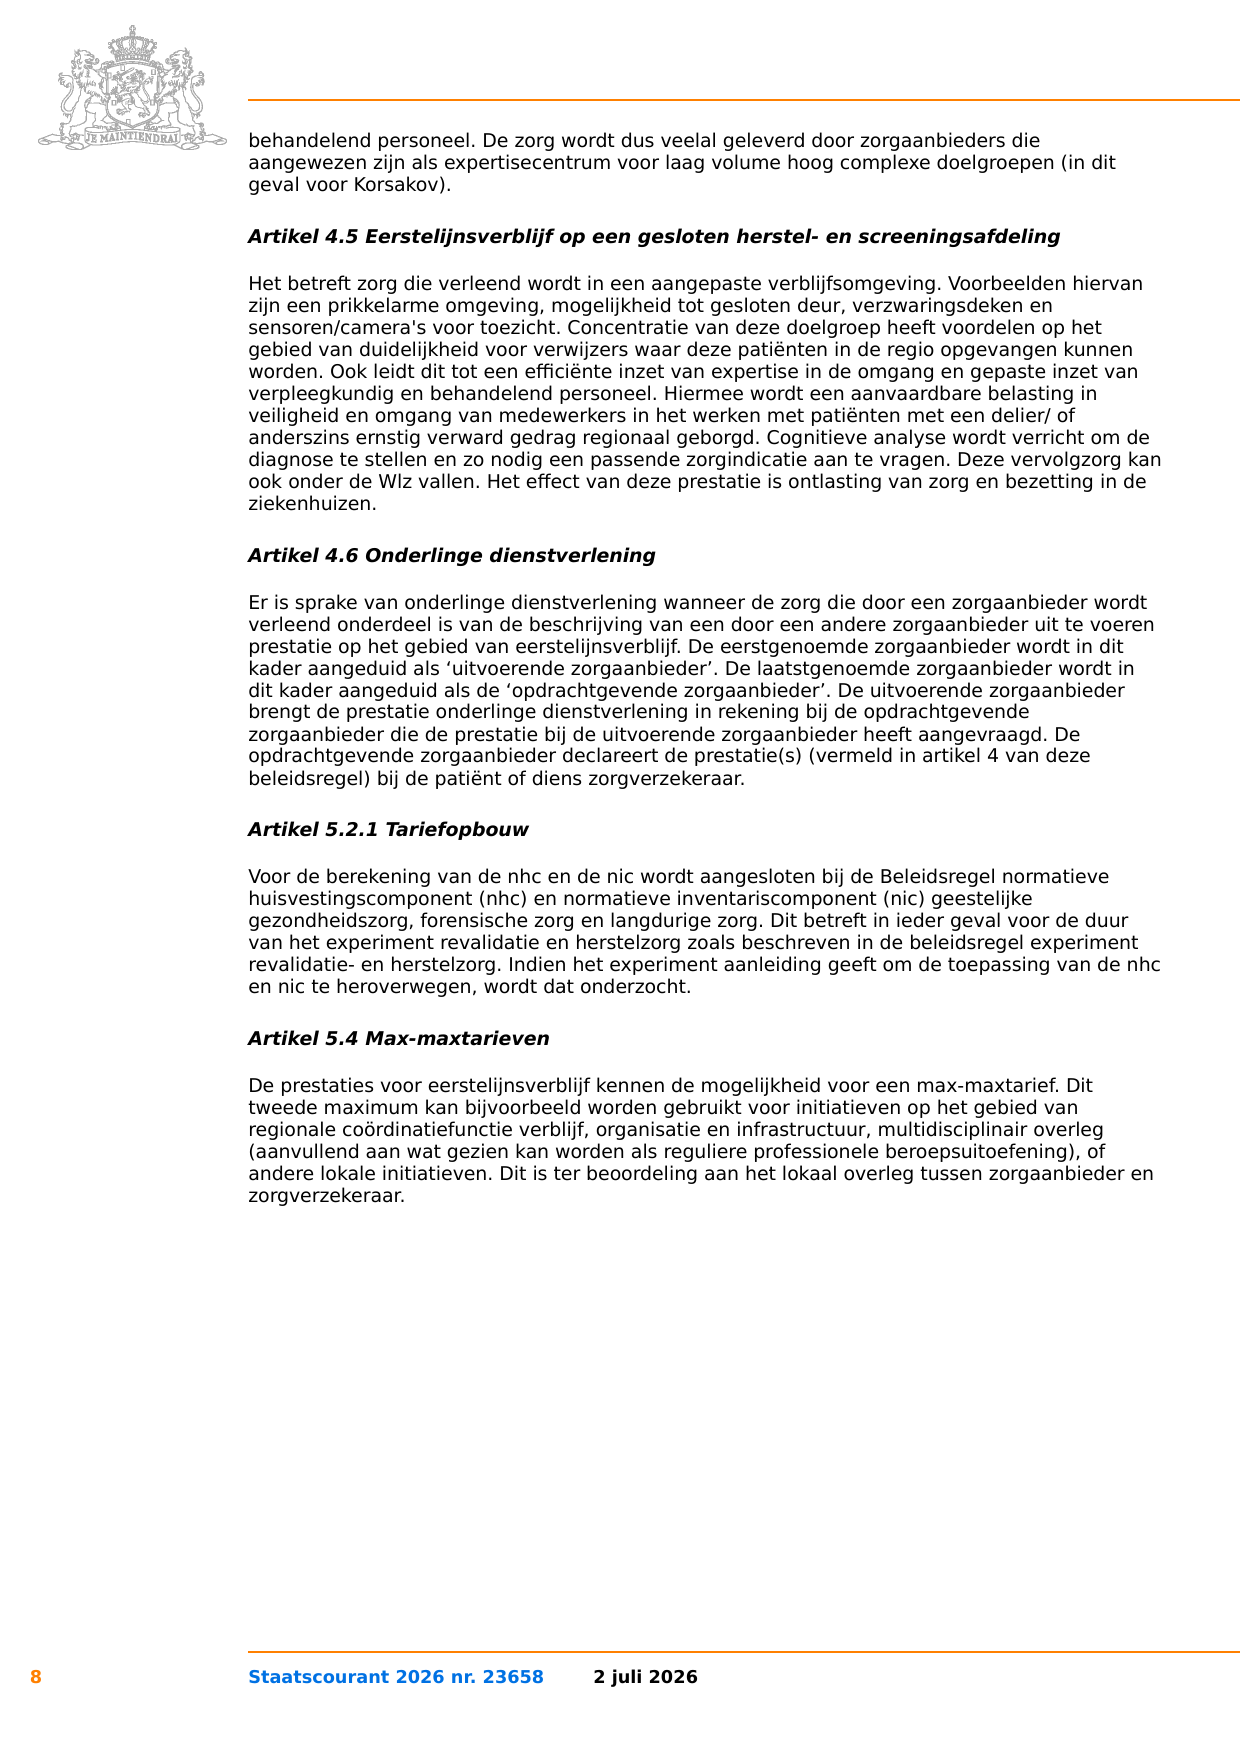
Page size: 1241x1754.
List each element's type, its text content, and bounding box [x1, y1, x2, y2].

subtitle Artikel 5.4 Max-maxtarieven [248, 1028, 1163, 1050]
subtitle Artikel 5.2.1 Tariefopbouw [248, 819, 1163, 841]
subtitle Artikel 4.6 Onderlinge dienstverlening [248, 544, 1163, 567]
picture [38, 25, 227, 150]
text behandelend personeel. De zorg wordt dus veelal geleverd door zorgaanbieders die aangewezen zijn als expertisecentrum voor laag volume hoog complexe doelgroepen (in dit geval voor Korsakov). [248, 130, 1163, 196]
text Er is sprake van onderlinge dienstverlening wanneer de zorg die door een zorgaanbieder wordt verleend onderdeel is van de beschrijving van een door een andere zorgaanbieder uit te voeren prestatie op het gebied van eerstelijnsverblijf. De eerstgenoemde zorgaanbieder wordt in dit kader aangeduid als ‘uitvoerende zorgaanbieder’. De laatstgenoemde zorgaanbieder wordt in dit kader aangeduid als de ‘opdrachtgevende zorgaanbieder’. De uitvoerende zorgaanbieder brengt de prestatie onderlinge dienstverlening in rekening bij de opdrachtgevende zorgaanbieder die de prestatie bij de uitvoerende zorgaanbieder heeft aangevraagd. De opdrachtgevende zorgaanbieder declareert de prestatie(s) (vermeld in artikel 4 van deze beleidsregel) bij de patiënt of diens zorgverzekeraar. [248, 592, 1163, 789]
text Voor de berekening van de nhc en de nic wordt aangesloten bij de Beleidsregel normatieve huisvestingscomponent (nhc) en normatieve inventariscomponent (nic) geestelijke gezondheidszorg, forensische zorg en langdurige zorg. Dit betreft in ieder geval voor de duur van het experiment revalidatie en herstelzorg zoals beschreven in de beleidsregel experiment revalidatie- en herstelzorg. Indien het experiment aanleiding geeft om de toepassing van de nhc en nic te heroverwegen, wordt dat onderzocht. [248, 866, 1163, 998]
text De prestaties voor eerstelijnsverblijf kennen de mogelijkheid voor een max-maxtarief. Dit tweede maximum kan bijvoorbeeld worden gebruikt voor initiatieven op het gebied van regionale coördinatiefunctie verblijf, organisatie en infrastructuur, multidisciplinair overleg (aanvullend aan wat gezien kan worden als reguliere professionele beroepsuitoefening), of andere lokale initiatieven. Dit is ter beoordeling aan het lokaal overleg tussen zorgaanbieder en zorgverzekeraar. [248, 1075, 1163, 1207]
text Het betreft zorg die verleend wordt in een aangepaste verblijfsomgeving. Voorbeelden hiervan zijn een prikkelarme omgeving, mogelijkheid tot gesloten deur, verzwaringsdeken en sensoren/camera's voor toezicht. Concentratie van deze doelgroep heeft voordelen op het gebied van duidelijkheid voor verwijzers waar deze patiënten in de regio opgevangen kunnen worden. Ook leidt dit tot een efficiënte inzet van expertise in de omgang en gepaste inzet van verpleegkundig en behandelend personeel. Hiermee wordt een aanvaardbare belasting in veiligheid en omgang van medewerkers in het werken met patiënten met een delier/ of anderszins ernstig verward gedrag regionaal geborgd. Cognitieve analyse wordt verricht om de diagnose te stellen en zo nodig een passende zorgindicatie aan te vragen. Deze vervolgzorg kan ook onder de Wlz vallen. Het effect van deze prestatie is ontlasting van zorg en bezetting in de ziekenhuizen. [248, 273, 1163, 514]
subtitle Artikel 4.5 Eerstelijnsverblijf op een gesloten herstel- en screeningsafdeling [248, 226, 1163, 248]
